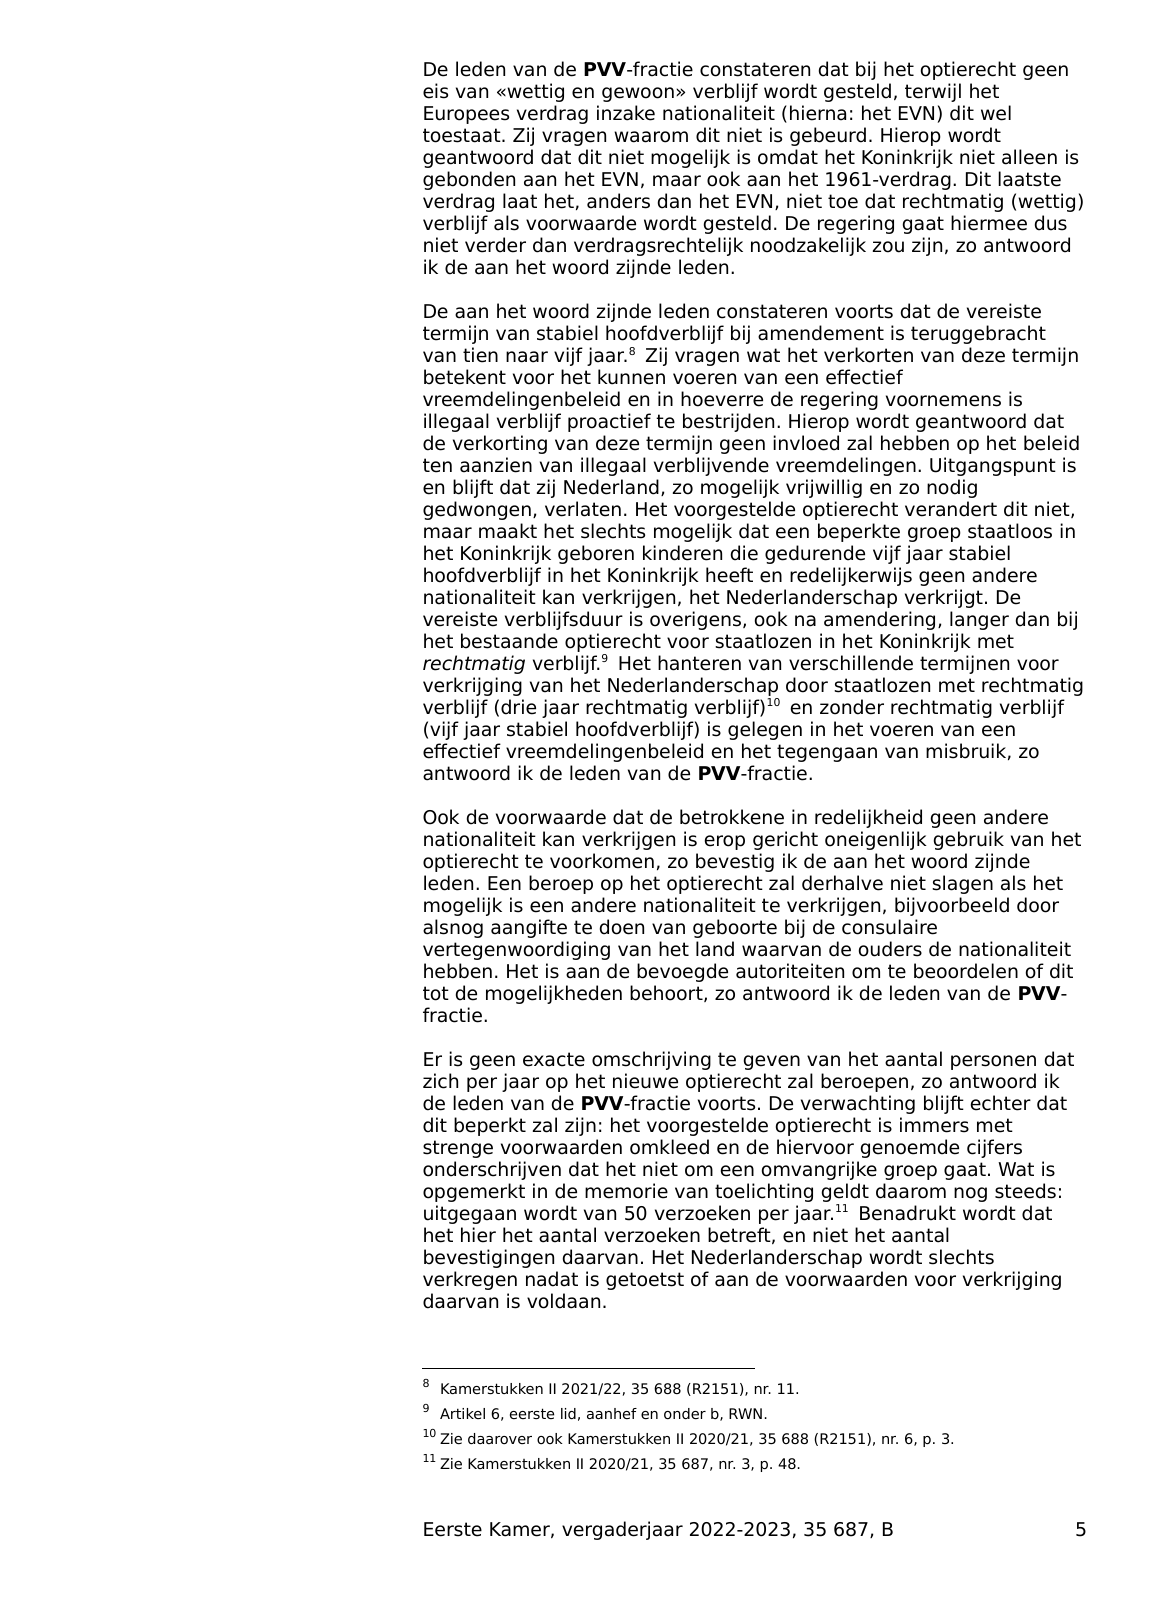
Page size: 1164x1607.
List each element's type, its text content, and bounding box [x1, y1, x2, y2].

text Ook de voorwaarde dat de betrokkene in redelijkheid geen andere nationaliteit kan verkrijgen is erop gericht oneigenlijk gebruik van het optierecht te voorkomen, zo bevestig ik de aan het woord zijnde leden. Een beroep op het optierecht zal derhalve niet slagen als het mogelijk is een andere nationaliteit te verkrijgen, bijvoorbeeld door alsnog aangifte te doen van geboorte bij de consulaire vertegenwoordiging van het land waarvan de ouders de nationaliteit hebben. Het is aan de bevoegde autoriteiten om te beoordelen of dit tot de mogelijkheden behoort, zo antwoord ik de leden van de PVV-fractie. [422, 807, 1087, 1027]
text Er is geen exacte omschrijving te geven van het aantal personen dat zich per jaar op het nieuwe optierecht zal beroepen, zo antwoord ik de leden van de PVV-fractie voorts. De verwachting blijft echter dat dit beperkt zal zijn: het voorgestelde optierecht is immers met strenge voorwaarden omkleed en de hiervoor genoemde cijfers onderschrijven dat het niet om een omvangrijke groep gaat. Wat is opgemerkt in de memorie van toelichting geldt daarom nog steeds: uitgegaan wordt van 50 verzoeken per jaar. Benadrukt wordt dat het hier het aantal verzoeken betreft, en niet het aantal bevestigingen daarvan. Het Nederlanderschap wordt slechts verkregen nadat is getoetst of aan de voorwaarden voor verkrijging daarvan is voldaan. [422, 1049, 1087, 1312]
text De leden van de PVV-fractie constateren dat bij het optierecht geen eis van «wettig en gewoon» verblijf wordt gesteld, terwijl het Europees verdrag inzake nationaliteit (hierna: het EVN) dit wel toestaat. Zij vragen waarom dit niet is gebeurd. Hierop wordt geantwoord dat dit niet mogelijk is omdat het Koninkrijk niet alleen is gebonden aan het EVN, maar ook aan het 1961-verdrag. Dit laatste verdrag laat het, anders dan het EVN, niet toe dat rechtmatig (wettig) verblijf als voorwaarde wordt gesteld. De regering gaat hiermee dus niet verder dan verdragsrechtelijk noodzakelijk zou zijn, zo antwoord ik de aan het woord zijnde leden. [422, 59, 1087, 279]
text Zie Kamerstukken II 2020/21, 35 687, nr. 3, p. 48. [422, 1452, 1087, 1474]
text Kamerstukken II 2021/22, 35 688 (R2151), nr. 11. [422, 1377, 1087, 1399]
text Zie daarover ook Kamerstukken II 2020/21, 35 688 (R2151), nr. 6, p. 3. [422, 1427, 1087, 1449]
text Artikel 6, eerste lid, aanhef en onder b, RWN. [422, 1402, 1087, 1424]
text De aan het woord zijnde leden constateren voorts dat de vereiste termijn van stabiel hoofdverblijf bij amendement is teruggebracht van tien naar vijf jaar. Zij vragen wat het verkorten van deze termijn betekent voor het kunnen voeren van een effectief vreemdelingenbeleid en in hoeverre de regering voornemens is illegaal verblijf proactief te bestrijden. Hierop wordt geantwoord dat de verkorting van deze termijn geen invloed zal hebben op het beleid ten aanzien van illegaal verblijvende vreemdelingen. Uitgangspunt is en blijft dat zij Nederland, zo mogelijk vrijwillig en zo nodig gedwongen, verlaten. Het voorgestelde optierecht verandert dit niet, maar maakt het slechts mogelijk dat een beperkte groep staatloos in het Koninkrijk geboren kinderen die gedurende vijf jaar stabiel hoofdverblijf in het Koninkrijk heeft en redelijkerwijs geen andere nationaliteit kan verkrijgen, het Nederlanderschap verkrijgt. De vereiste verblijfsduur is overigens, ook na amendering, langer dan bij het bestaande optierecht voor staatlozen in het Koninkrijk met rechtmatig verblijf. Het hanteren van verschillende termijnen voor verkrijging van het Nederlanderschap door staatlozen met rechtmatig verblijf (drie jaar rechtmatig verblijf) en zonder rechtmatig verblijf (vijf jaar stabiel hoofdverblijf) is gelegen in het voeren van een effectief vreemdelingenbeleid en het tegengaan van misbruik, zo antwoord ik de leden van de PVV-fractie. [422, 301, 1087, 784]
